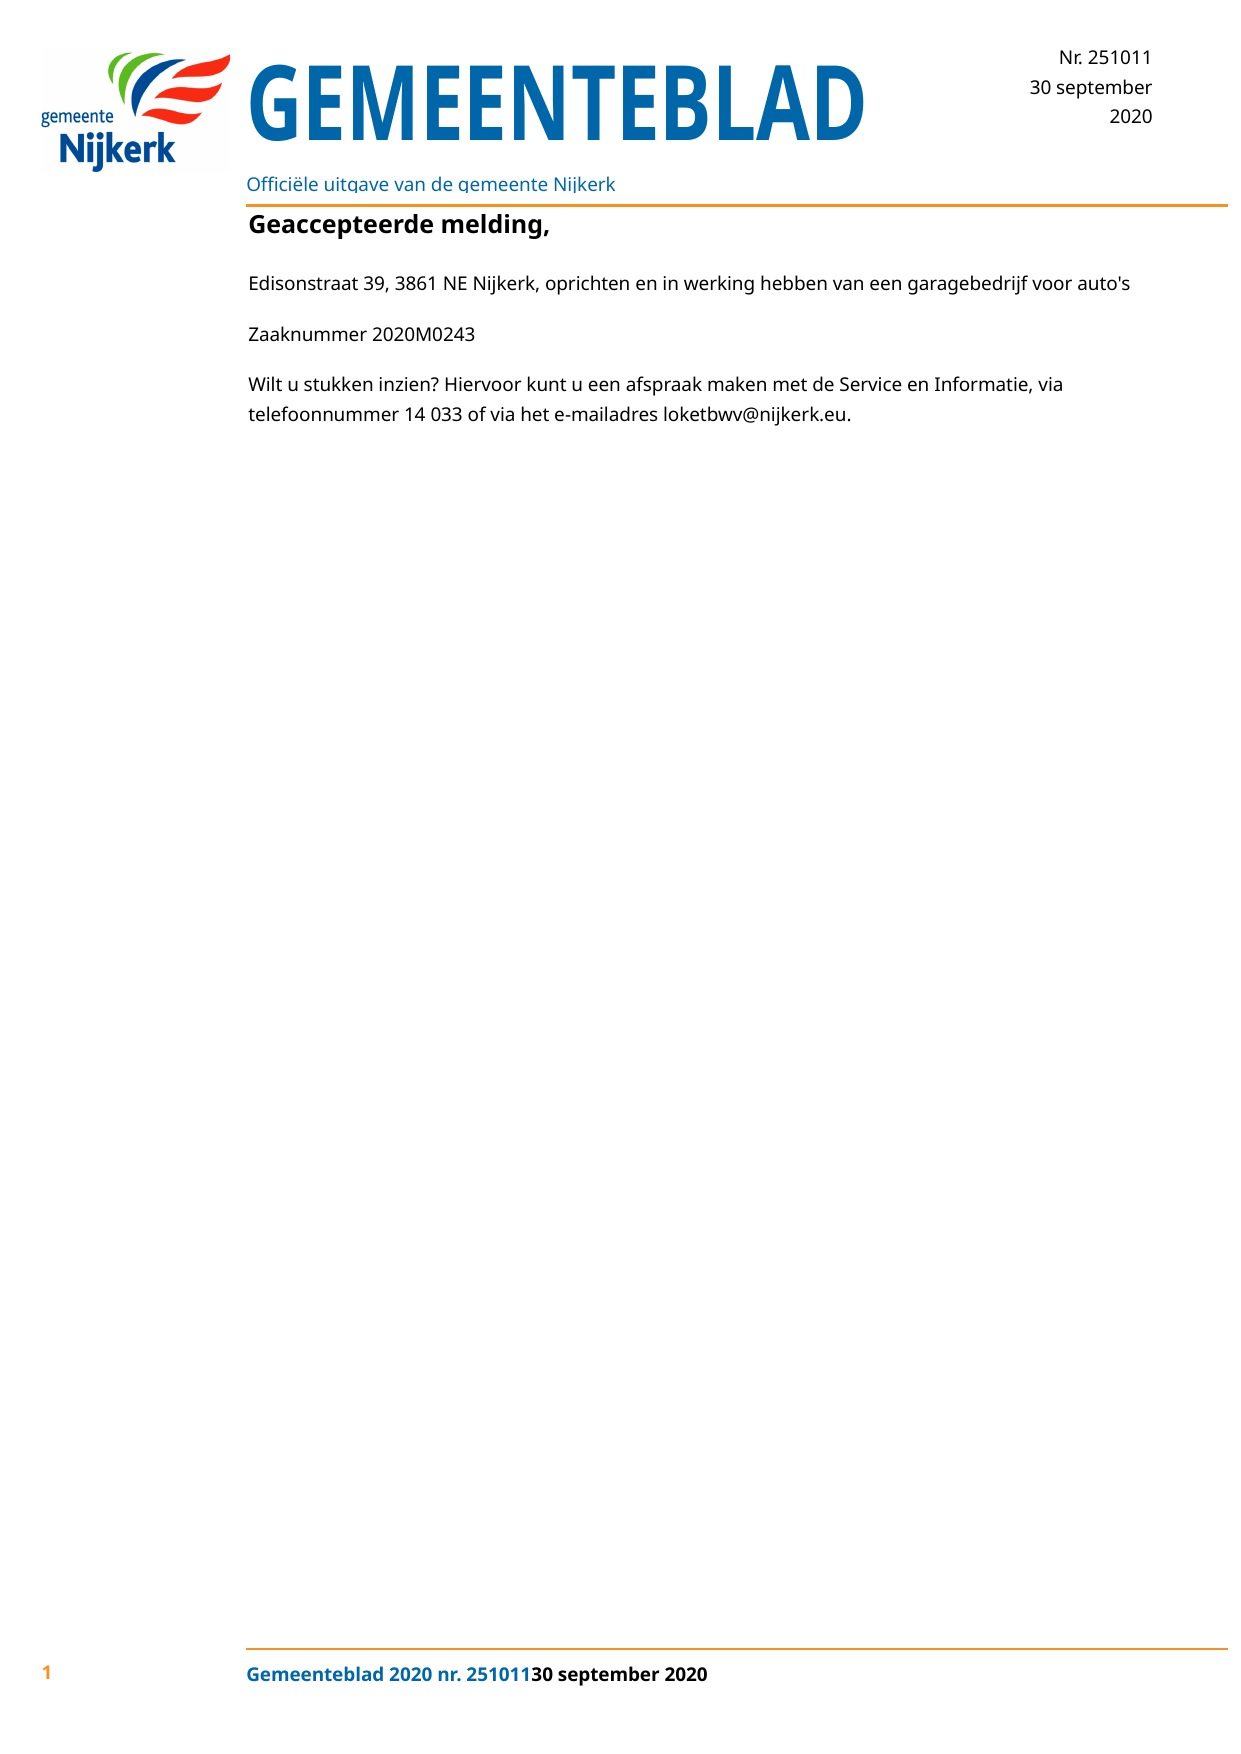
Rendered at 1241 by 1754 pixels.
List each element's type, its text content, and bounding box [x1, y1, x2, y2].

picture [41, 47, 231, 172]
text Edisonstraat 39, 3861 NE Nijkerk, oprichten en in werking hebben van een garagebedrijf voor auto's [248, 270, 1152, 296]
text Zaaknummer 2020M0243 [248, 321, 1152, 346]
text Geaccepteerde melding, [248, 207, 1152, 241]
text Wilt u stukken inzien? Hiervoor kunt u een afspraak maken met de Service en Informatie, via telefoonnummer 14 033 of via het e-mailadres loketbwv@nijkerk.eu. [248, 371, 1152, 426]
